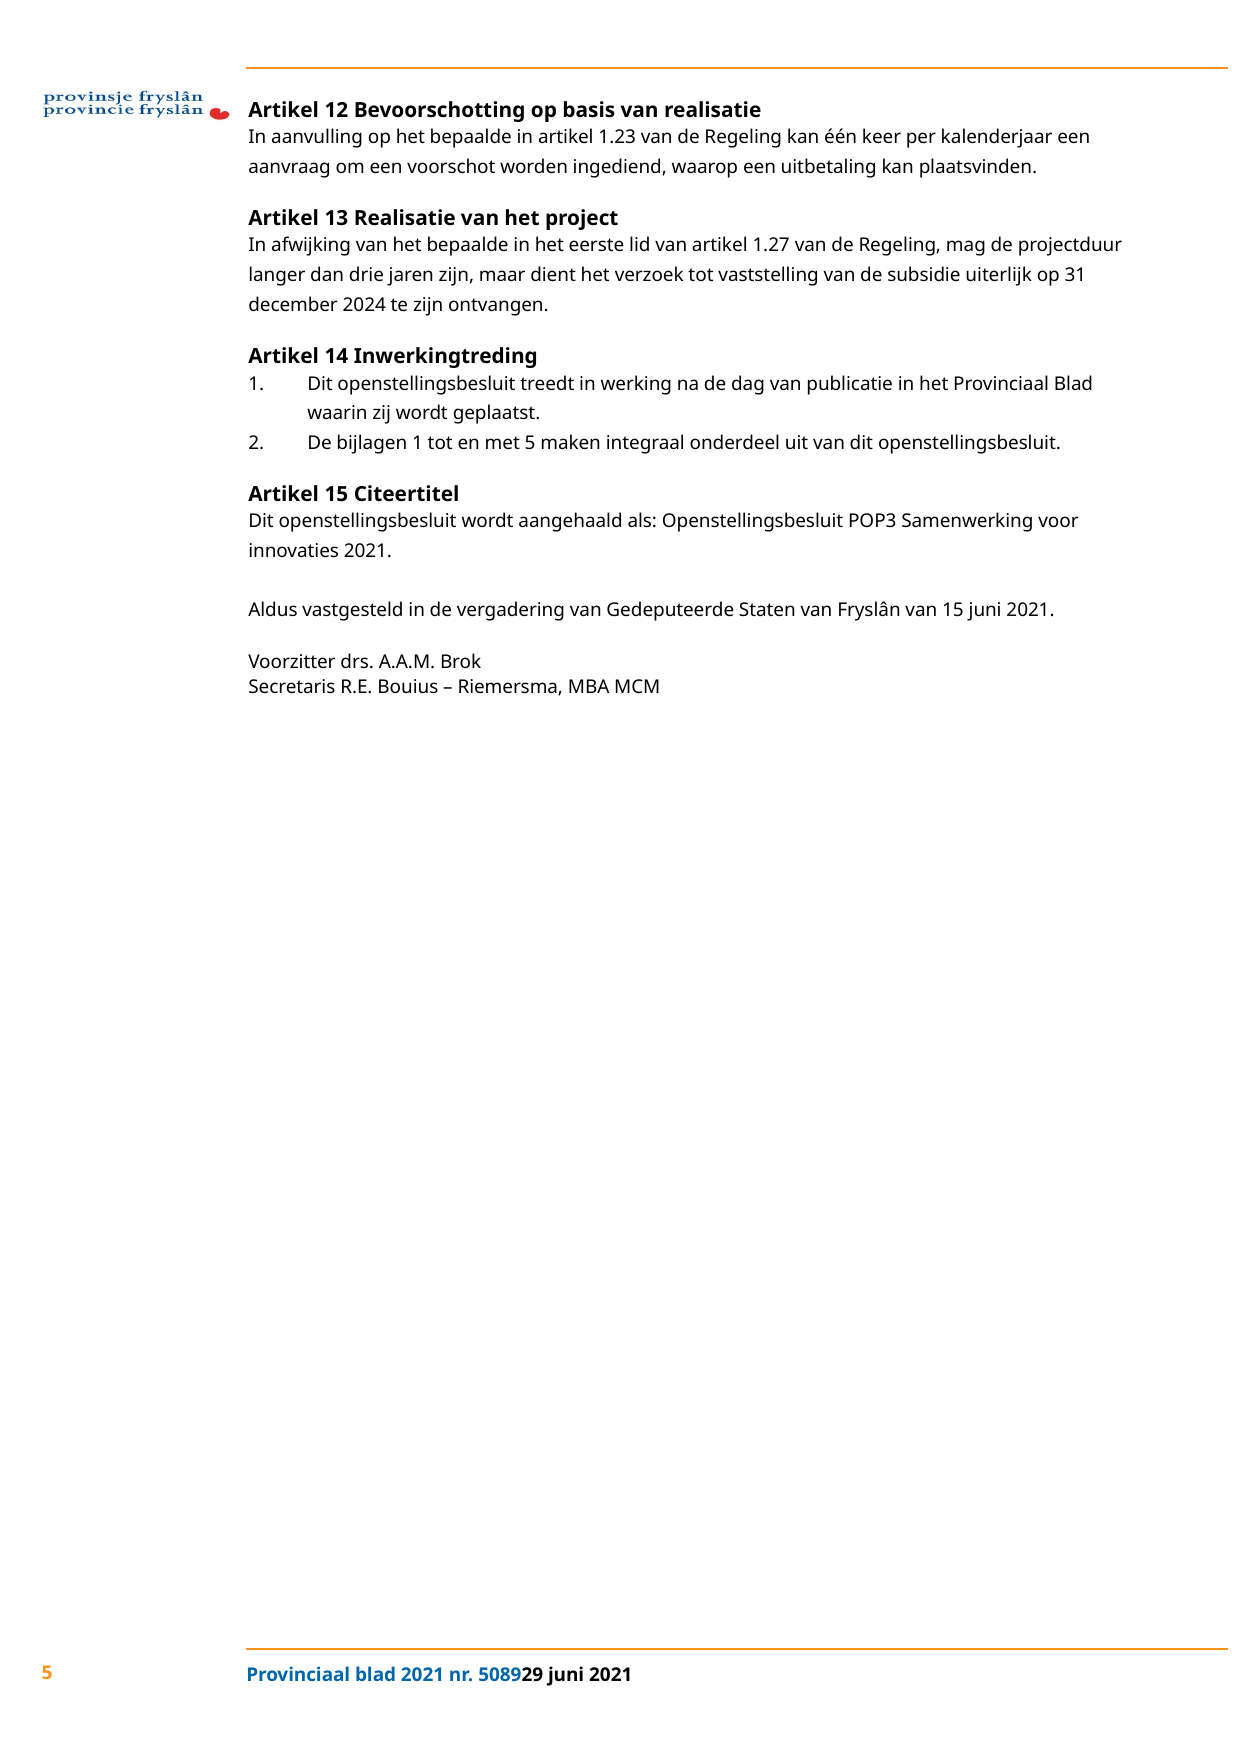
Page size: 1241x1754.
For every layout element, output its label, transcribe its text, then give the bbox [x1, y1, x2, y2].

text Artikel 12 Bevoorschotting op basis van realisatie [248, 95, 1152, 123]
text In afwijking van het bepaalde in het eerste lid van artikel 1.27 van de Regeling, mag de projectduur langer dan drie jaren zijn, maar dient het verzoek tot vaststelling van de subsidie uiterlijk op 31 december 2024 te zijn ontvangen. [248, 232, 1152, 317]
text Secretaris R.E. Bouius – Riemersma, MBA MCM [248, 674, 1152, 699]
list Dit openstellingsbesluit treedt in werking na de dag van publicatie in het Provinciaal Blad waarin zij wordt geplaatst. [248, 370, 1152, 425]
text In aanvulling op het bepaalde in artikel 1.23 van de Regeling kan één keer per kalenderjaar een aanvraag om een voorschot worden ingediend, waarop een uitbetaling kan plaatsvinden. [248, 123, 1152, 178]
text Voorzitter drs. A.A.M. Brok [248, 648, 1152, 674]
picture [41, 47, 231, 172]
text Dit openstellingsbesluit wordt aangehaald als: Openstellingsbesluit POP3 Samenwerking voor innovaties 2021. [248, 508, 1152, 563]
text Artikel 13 Realisatie van het project [248, 203, 1152, 232]
text Artikel 14 Inwerkingtreding [248, 341, 1152, 370]
text Artikel 15 Citeertitel [248, 479, 1152, 508]
list De bijlagen 1 tot en met 5 maken integraal onderdeel uit van dit openstellingsbesluit. [248, 429, 1152, 454]
text Aldus vastgesteld in de vergadering van Gedeputeerde Staten van Fryslân van 15 juni 2021. [248, 596, 1152, 622]
